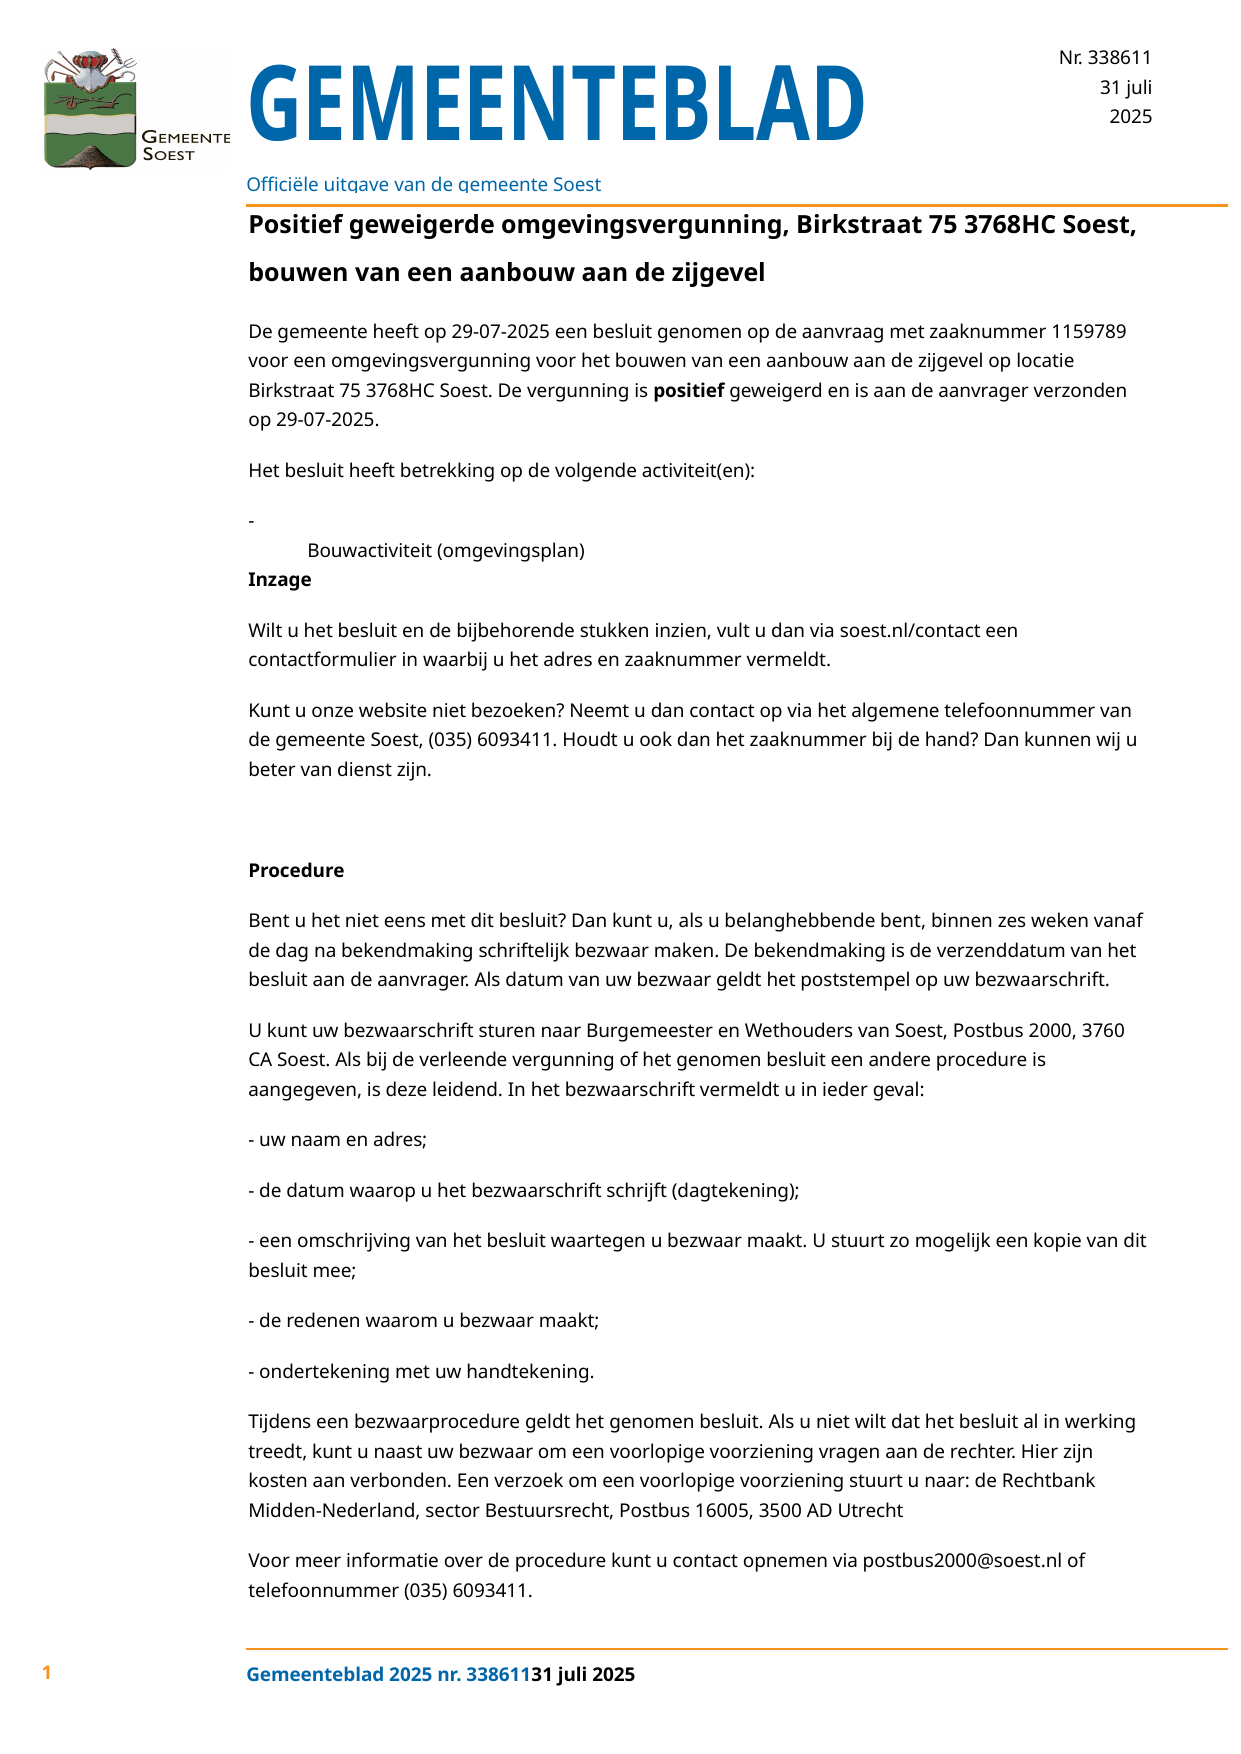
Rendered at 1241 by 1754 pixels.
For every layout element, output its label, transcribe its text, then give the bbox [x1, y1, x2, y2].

text Positief geweigerde omgevingsvergunning, Birkstraat 75 3768HC Soest, bouwen van een aanbouw aan de zijgevel [248, 207, 1152, 288]
text Wilt u het besluit en de bijbehorende stukken inzien, vult u dan via soest.nl/contact een contactformulier in waarbij u het adres en zaaknummer vermeldt. [248, 617, 1152, 672]
text - de redenen waarom u bezwaar maakt; [248, 1307, 1152, 1333]
text Inzage [248, 567, 1152, 592]
text - de datum waarop u het bezwaarschrift schrijft (dagtekening); [248, 1177, 1152, 1203]
text - uw naam en adres; [248, 1127, 1152, 1152]
text Procedure [248, 857, 1152, 883]
text De gemeente heeft op 29-07-2025 een besluit genomen op de aanvraag met zaaknummer 1159789 voor een omgevingsvergunning voor het bouwen van een aanbouw aan de zijgevel op locatie Birkstraat 75 3768HC Soest. De vergunning is positief geweigerd en is aan de aanvrager verzonden op 29-07-2025. [248, 318, 1152, 432]
text U kunt uw bezwaarschrift sturen naar Burgemeester en Wethouders van Soest, Postbus 2000, 3760 CA Soest. Als bij de verleende vergunning of het genomen besluit een andere procedure is aangegeven, is deze leidend. In het bezwaarschrift vermeldt u in ieder geval: [248, 1017, 1152, 1102]
text Voor meer informatie over de procedure kunt u contact opnemen via postbus2000@soest.nl of telefoonnummer (035) 6093411. [248, 1547, 1152, 1603]
list Bouwactiviteit (omgevingsplan) [248, 537, 1152, 563]
text Tijdens een bezwaarprocedure geldt het genomen besluit. Als u niet wilt dat het besluit al in werking treedt, kunt u naast uw bezwaar om een voorlopige voorziening vragen aan de rechter. Hier zijn kosten aan verbonden. Een verzoek om een voorlopige voorziening stuurt u naar: de Rechtbank Midden-Nederland, sector Bestuursrecht, Postbus 16005, 3500 AD Utrecht [248, 1408, 1152, 1523]
picture [41, 47, 231, 172]
text Kunt u onze website niet bezoeken? Neemt u dan contact op via het algemene telefoonnummer van de gemeente Soest, (035) 6093411. Houdt u ook dan het zaaknummer bij de hand? Dan kunnen wij u beter van dienst zijn. [248, 697, 1152, 782]
text - een omschrijving van het besluit waartegen u bezwaar maakt. U stuurt zo mogelijk een kopie van dit besluit mee; [248, 1227, 1152, 1283]
text Bent u het niet eens met dit besluit? Dan kunt u, als u belanghebbende bent, binnen zes weken vanaf de dag na bekendmaking schriftelijk bezwaar maken. De bekendmaking is de verzenddatum van het besluit aan de aanvrager. Als datum van uw bezwaar geldt het poststempel op uw bezwaarschrift. [248, 907, 1152, 992]
text Het besluit heeft betrekking op de volgende activiteit(en): [248, 457, 1152, 483]
text - ondertekening met uw handtekening. [248, 1358, 1152, 1384]
